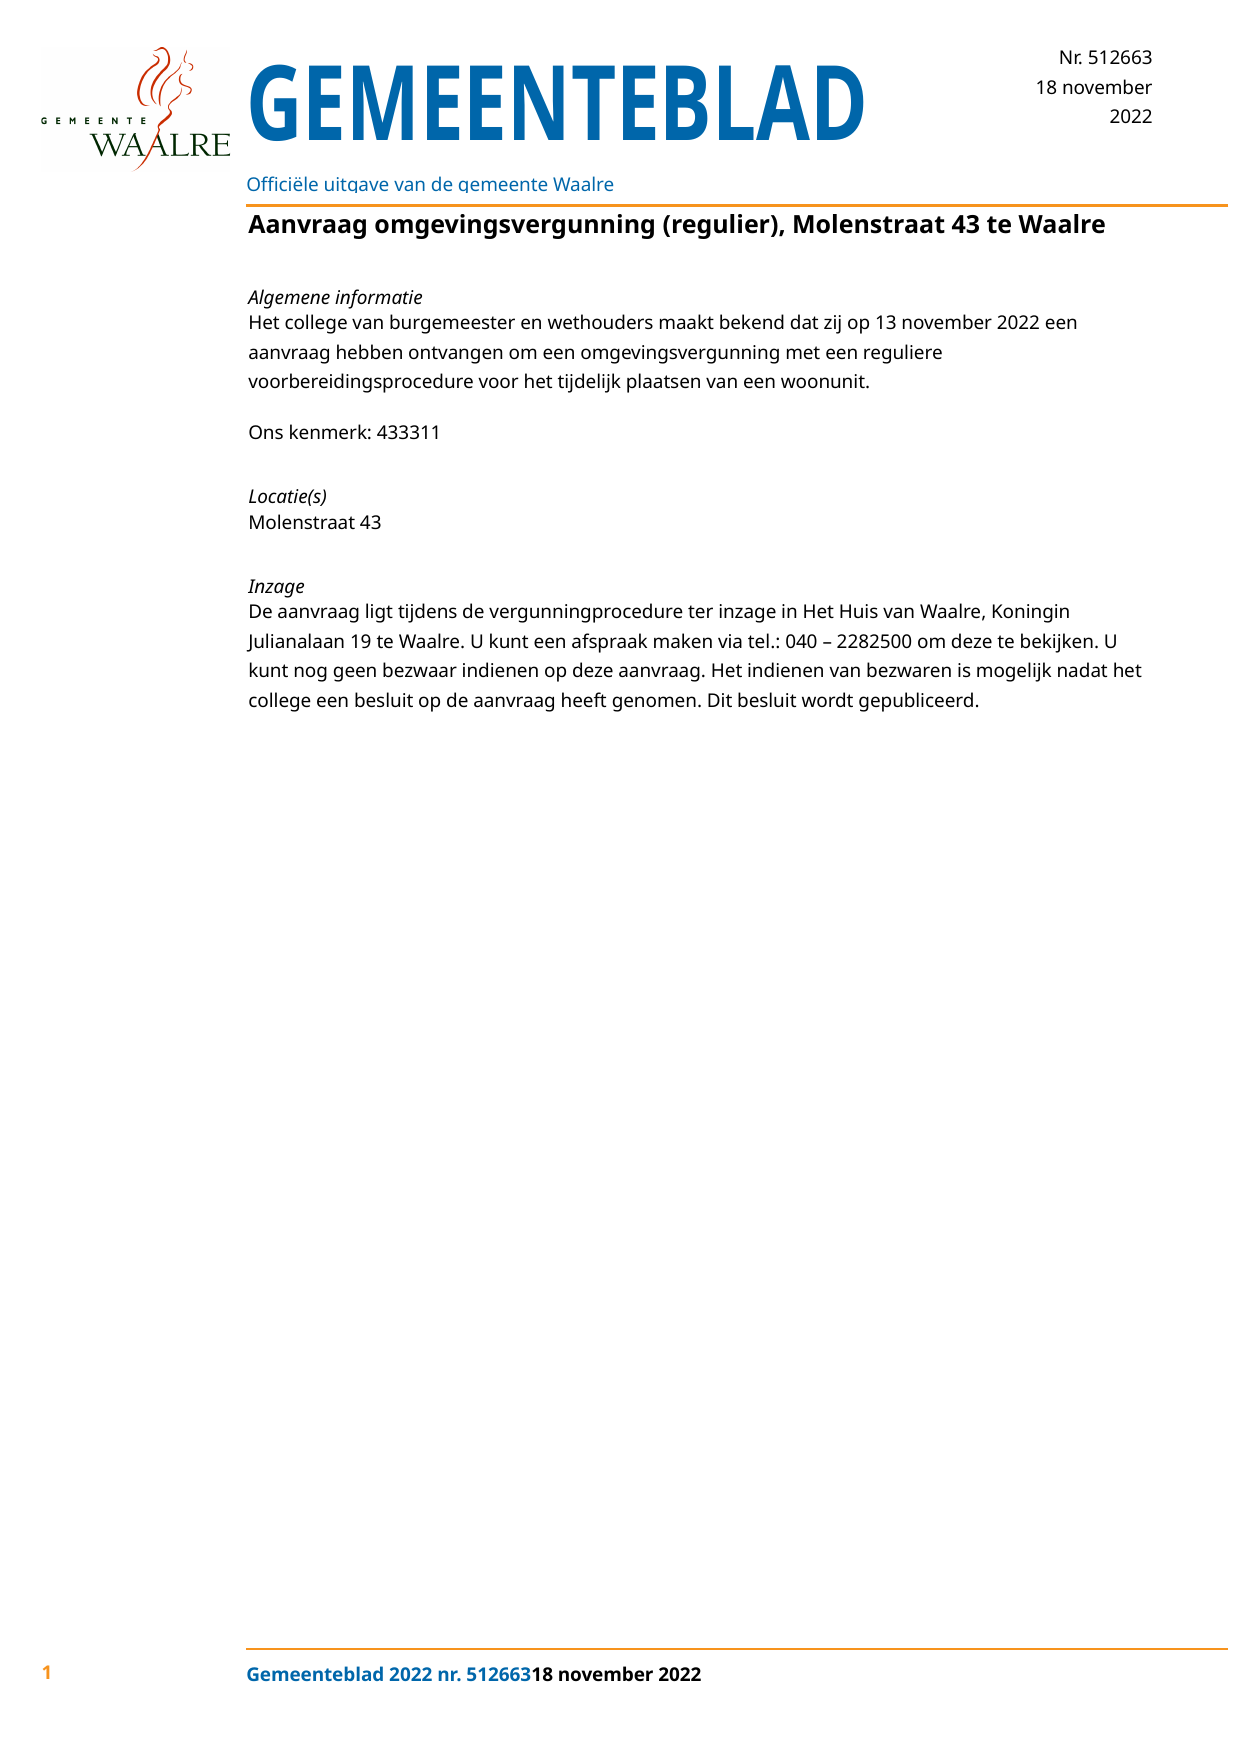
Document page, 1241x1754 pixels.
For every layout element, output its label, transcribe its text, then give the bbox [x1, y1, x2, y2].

text Het college van burgemeester en wethouders maakt bekend dat zij op 13 november 2022 een aanvraag hebben ontvangen om een omgevingsvergunning met een reguliere voorbereidingsprocedure voor het tijdelijk plaatsen van een woonunit. [248, 309, 1152, 394]
text Inzage [248, 573, 1152, 598]
picture [41, 47, 231, 172]
text De aanvraag ligt tijdens de vergunningprocedure ter inzage in Het Huis van Waalre, Koningin Julianalaan 19 te Waalre. U kunt een afspraak maken via tel.: 040 – 2282500 om deze te bekijken. U kunt nog geen bezwaar indienen op deze aanvraag. Het indienen van bezwaren is mogelijk nadat het college een besluit op de aanvraag heeft genomen. Dit besluit wordt gepubliceerd. [248, 598, 1152, 713]
text Algemene informatie [248, 284, 1152, 309]
text Ons kenmerk: 433311 [248, 419, 1152, 445]
text Molenstraat 43 [248, 509, 1152, 534]
text Locatie(s) [248, 483, 1152, 509]
text Aanvraag omgevingsvergunning (regulier), Molenstraat 43 te Waalre [248, 207, 1152, 241]
